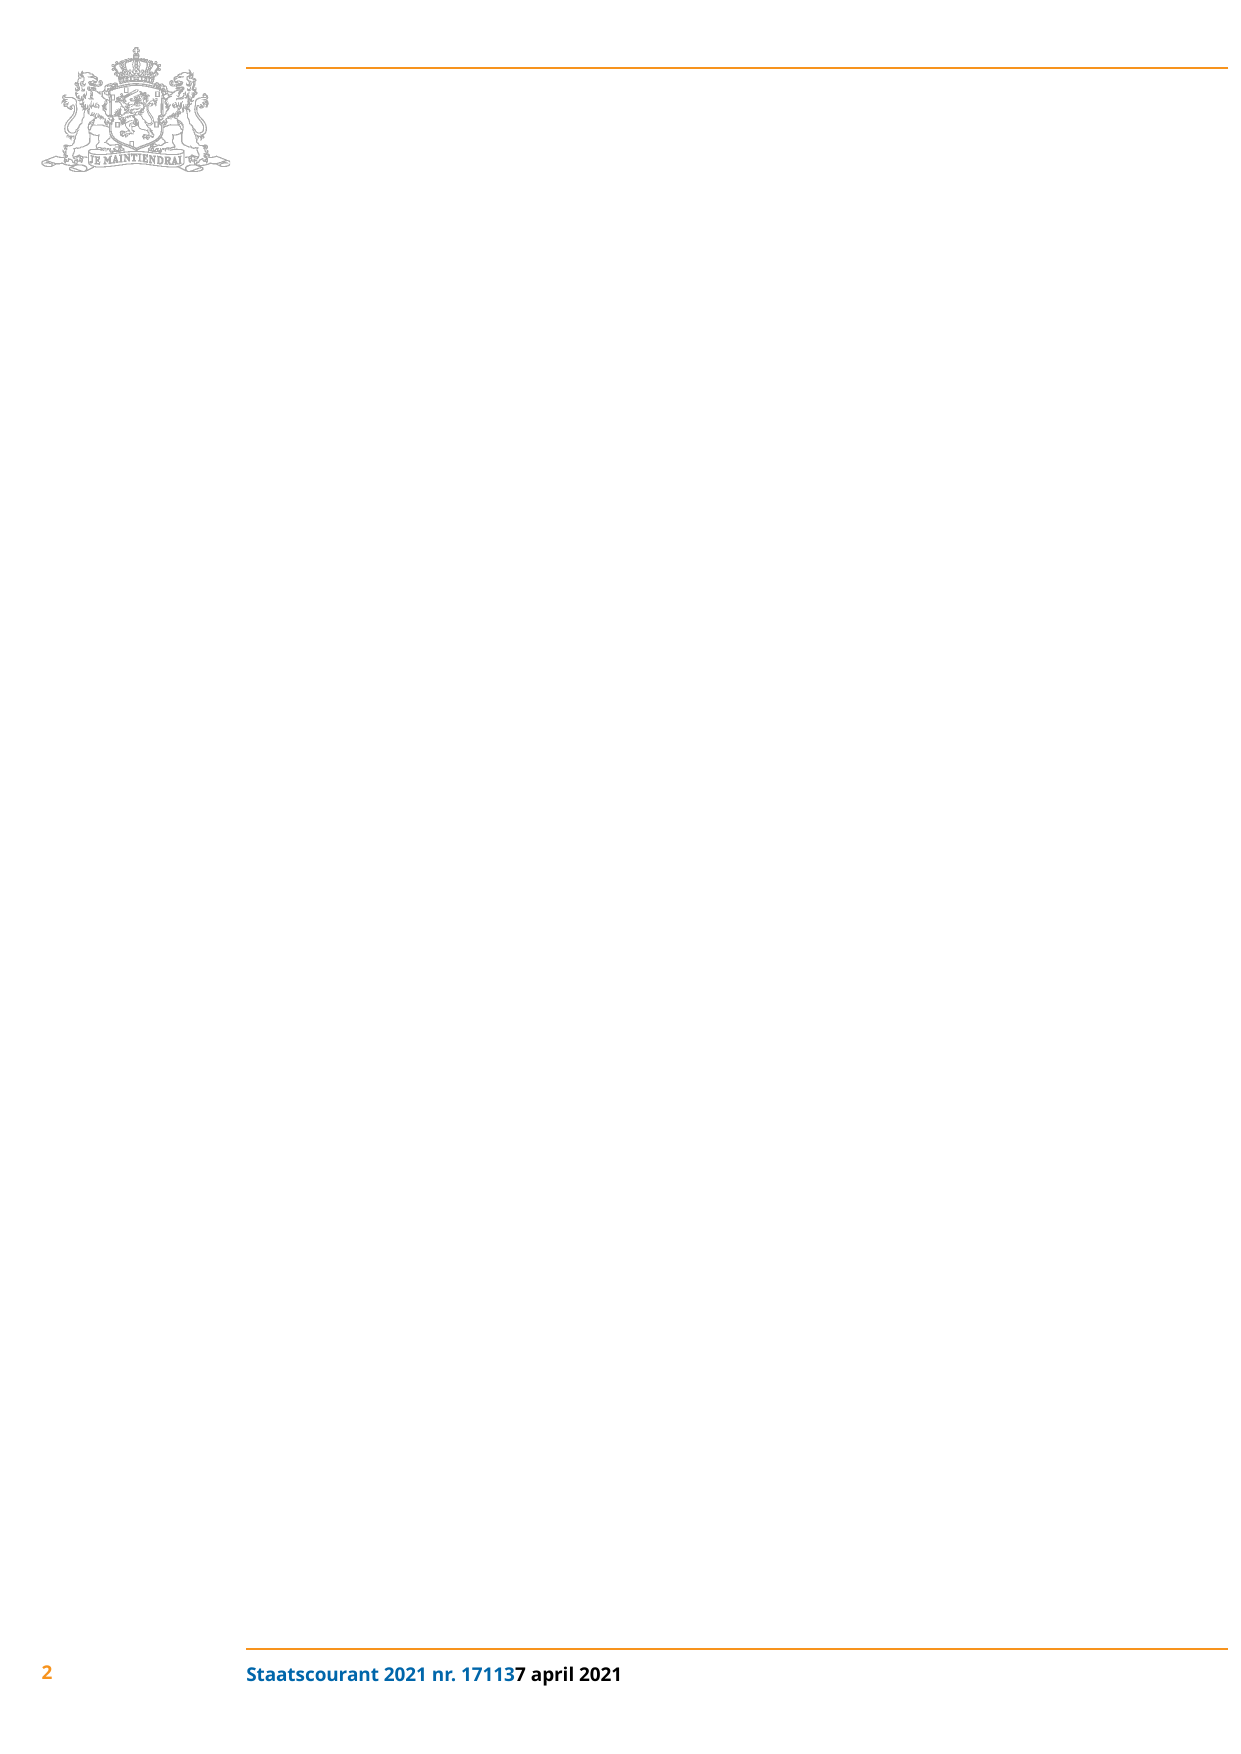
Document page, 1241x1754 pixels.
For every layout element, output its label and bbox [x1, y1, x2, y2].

picture [41, 47, 231, 172]
